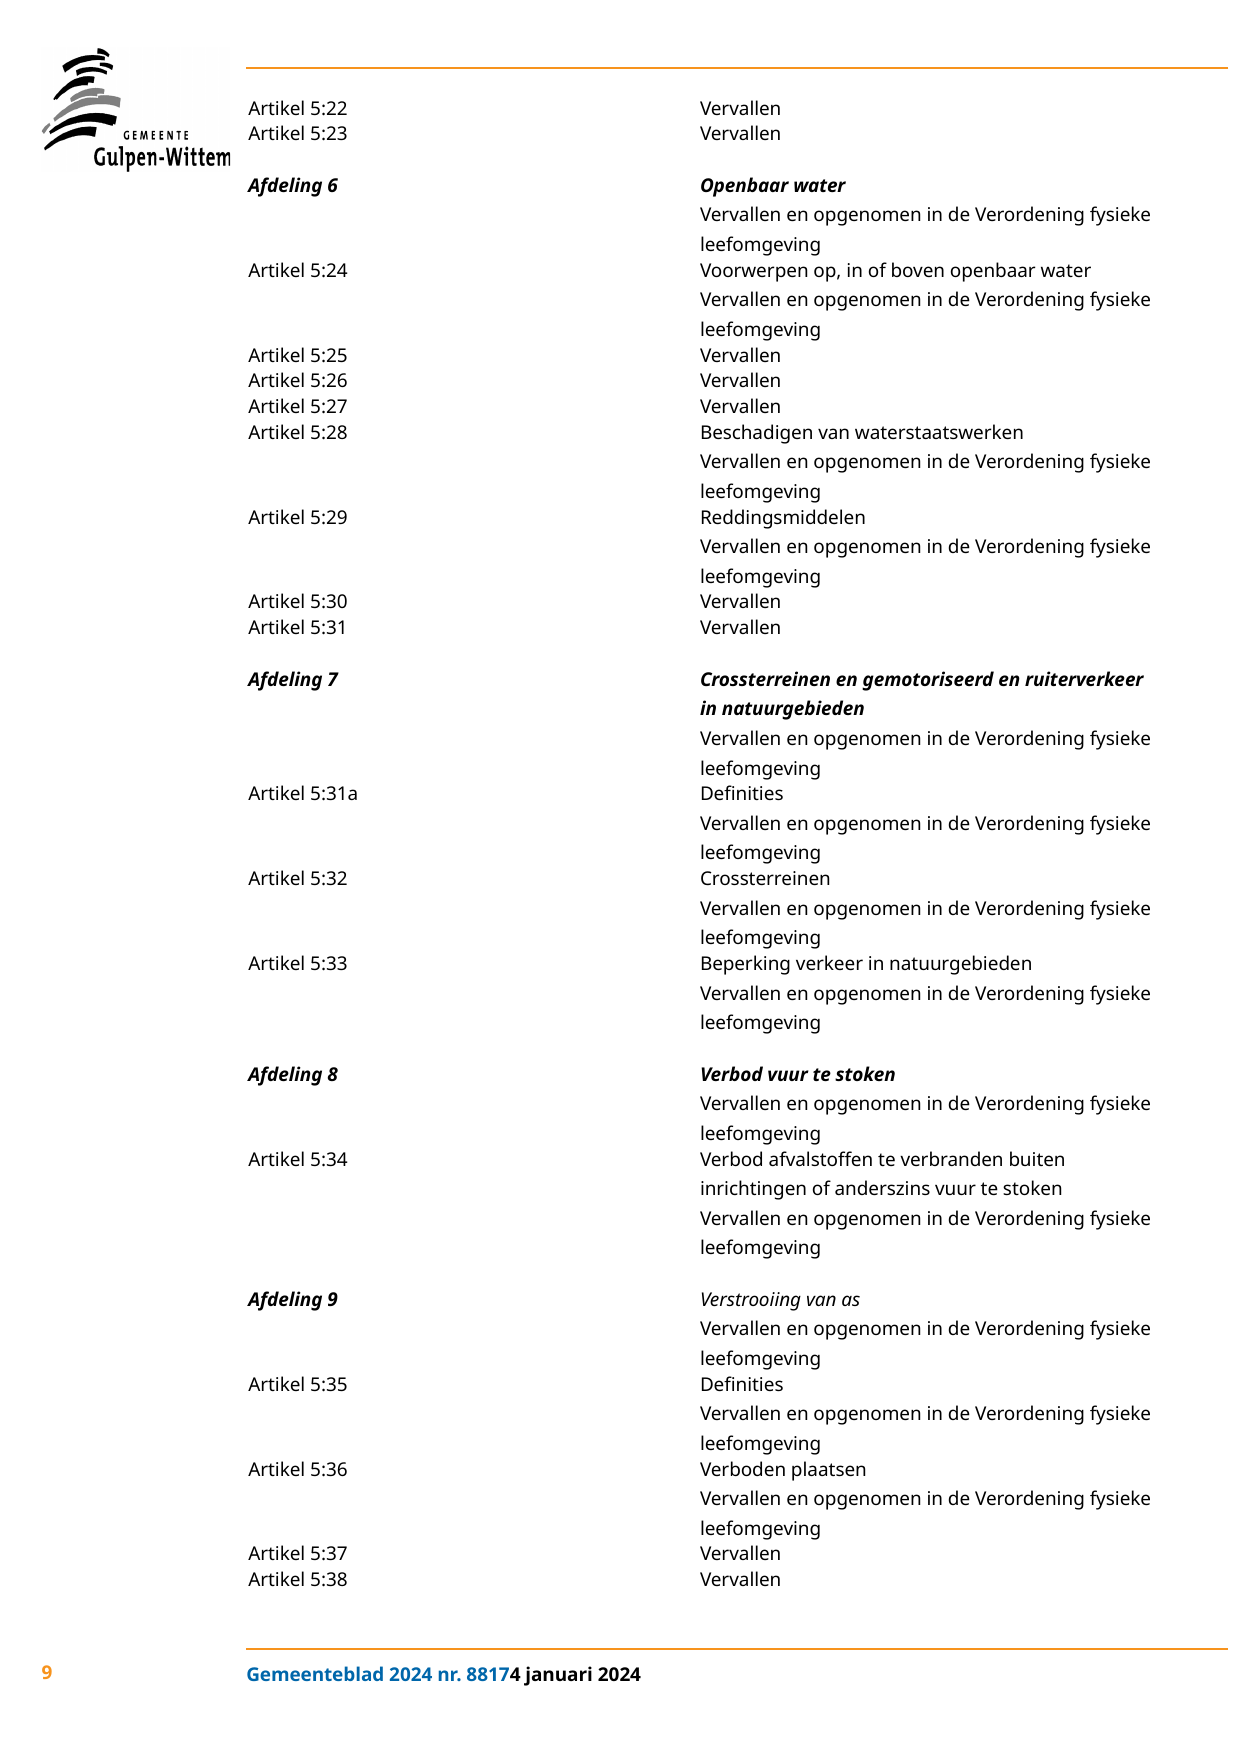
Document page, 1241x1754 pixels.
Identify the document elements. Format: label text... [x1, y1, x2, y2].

table_cell Crossterreinen en gemotoriseerd en ruiterverkeer in natuurgebieden Vervallen en opgenomen in de Verordening fysieke leefomgeving [700, 666, 1152, 780]
table_cell Artikel 5:30 [248, 589, 700, 614]
table_cell Artikel 5:32 [248, 865, 700, 950]
table_cell Definities Vervallen en opgenomen in de Verordening fysieke leefomgeving [700, 1371, 1152, 1456]
table_cell Verbod afvalstoffen te verbranden buiten inrichtingen of anderszins vuur te stoken Vervallen en opgenomen in de Verordening fysieke leefomgeving [700, 1146, 1152, 1260]
picture [41, 47, 231, 172]
table_cell Openbaar water Vervallen en opgenomen in de Verordening fysieke leefomgeving [700, 172, 1152, 257]
table_cell Afdeling 9 [248, 1286, 700, 1371]
table_cell Verboden plaatsen Vervallen en opgenomen in de Verordening fysieke leefomgeving [700, 1456, 1152, 1541]
table_cell Afdeling 8 [248, 1061, 700, 1146]
table_cell Artikel 5:38 [248, 1566, 700, 1592]
table_cell [700, 1035, 1152, 1061]
table_cell Verstrooiing van as Vervallen en opgenomen in de Verordening fysieke leefomgeving [700, 1286, 1152, 1371]
table_cell [700, 146, 1152, 172]
table_cell Vervallen [700, 1541, 1152, 1566]
table_cell [248, 1035, 700, 1061]
table_cell Vervallen [700, 589, 1152, 614]
table_cell Artikel 5:29 [248, 504, 700, 589]
table_cell Artikel 5:26 [248, 368, 700, 393]
table_cell Artikel 5:36 [248, 1456, 700, 1541]
table_cell Vervallen [700, 95, 1152, 121]
table_cell Artikel 5:31a [248, 780, 700, 865]
table_cell Vervallen [700, 368, 1152, 393]
table_cell Artikel 5:33 [248, 950, 700, 1035]
table_cell Vervallen [700, 342, 1152, 367]
table_cell Artikel 5:27 [248, 393, 700, 419]
table_cell [700, 640, 1152, 666]
table_cell Afdeling 6 [248, 172, 700, 257]
table_cell Voorwerpen op, in of boven openbaar water Vervallen en opgenomen in de Verordening fysieke leefomgeving [700, 257, 1152, 342]
table_cell Artikel 5:28 [248, 419, 700, 504]
table_cell Vervallen [700, 121, 1152, 146]
table_cell Vervallen [700, 615, 1152, 640]
table_cell Artikel 5:23 [248, 121, 700, 146]
table_cell Artikel 5:22 [248, 95, 700, 121]
table_cell [248, 640, 700, 666]
table_cell Artikel 5:31 [248, 615, 700, 640]
table_cell Verbod vuur te stoken Vervallen en opgenomen in de Verordening fysieke leefomgeving [700, 1061, 1152, 1146]
table_cell Vervallen [700, 393, 1152, 419]
table_cell Vervallen [700, 1566, 1152, 1592]
table_cell [248, 146, 700, 172]
table_cell Beperking verkeer in natuurgebieden Vervallen en opgenomen in de Verordening fysieke leefomgeving [700, 950, 1152, 1035]
table_cell Artikel 5:25 [248, 342, 700, 367]
table_cell [248, 1260, 700, 1286]
table_cell Artikel 5:35 [248, 1371, 700, 1456]
table_cell Afdeling 7 [248, 666, 700, 780]
table_cell Beschadigen van waterstaatswerken Vervallen en opgenomen in de Verordening fysieke leefomgeving [700, 419, 1152, 504]
table_cell Reddingsmiddelen Vervallen en opgenomen in de Verordening fysieke leefomgeving [700, 504, 1152, 589]
table_cell Artikel 5:24 [248, 257, 700, 342]
table_cell [700, 1260, 1152, 1286]
table_cell Crossterreinen Vervallen en opgenomen in de Verordening fysieke leefomgeving [700, 865, 1152, 950]
table_cell Artikel 5:37 [248, 1541, 700, 1566]
table_cell Artikel 5:34 [248, 1146, 700, 1260]
table_cell Definities Vervallen en opgenomen in de Verordening fysieke leefomgeving [700, 780, 1152, 865]
